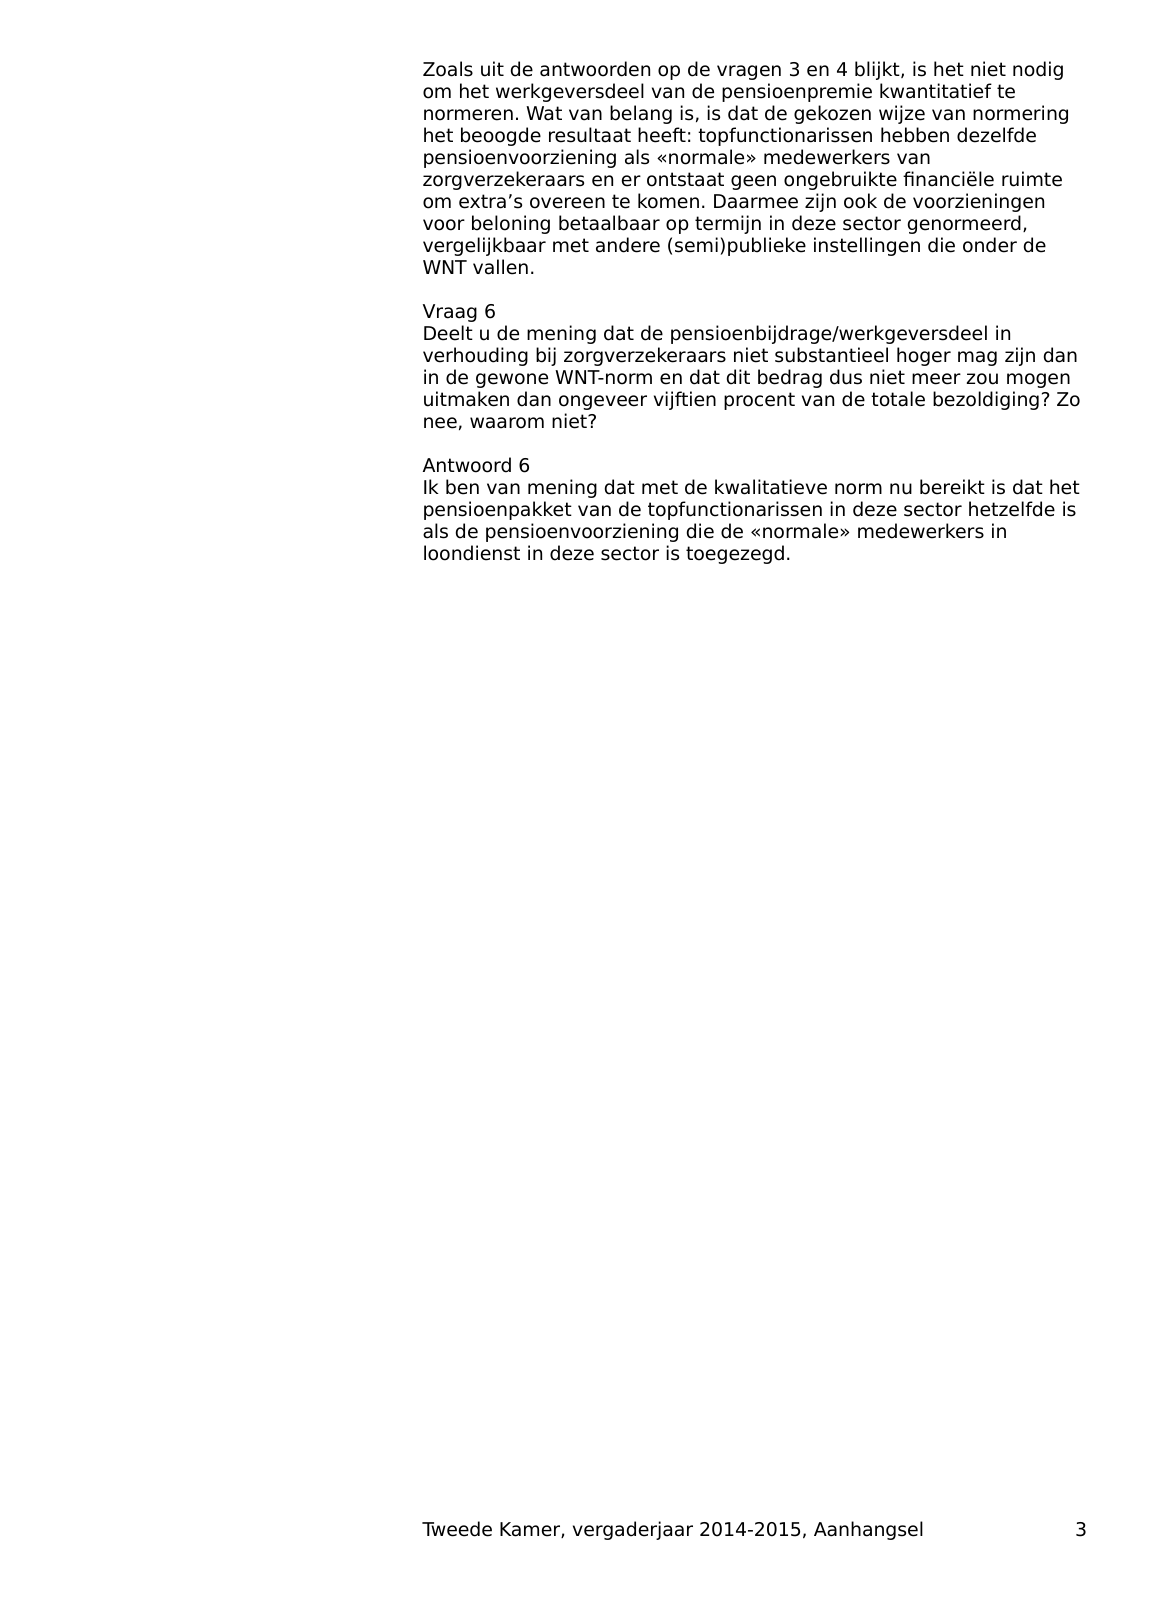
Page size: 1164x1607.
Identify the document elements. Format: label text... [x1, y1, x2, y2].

text Ik ben van mening dat met de kwalitatieve norm nu bereikt is dat het pensioenpakket van de topfunctionarissen in deze sector hetzelfde is als de pensioenvoorziening die de «normale» medewerkers in loondienst in deze sector is toegezegd. [422, 477, 1087, 565]
text Vraag 6 [422, 301, 1087, 323]
text Antwoord 6 [422, 455, 1087, 477]
text Deelt u de mening dat de pensioenbijdrage/werkgeversdeel in verhouding bij zorgverzekeraars niet substantieel hoger mag zijn dan in de gewone WNT-norm en dat dit bedrag dus niet meer zou mogen uitmaken dan ongeveer vijftien procent van de totale bezoldiging? Zo nee, waarom niet? [422, 323, 1087, 433]
text Zoals uit de antwoorden op de vragen 3 en 4 blijkt, is het niet nodig om het werkgeversdeel van de pensioenpremie kwantitatief te normeren. Wat van belang is, is dat de gekozen wijze van normering het beoogde resultaat heeft: topfunctionarissen hebben dezelfde pensioenvoorziening als «normale» medewerkers van zorgverzekeraars en er ontstaat geen ongebruikte financiële ruimte om extra’s overeen te komen. Daarmee zijn ook de voorzieningen voor beloning betaalbaar op termijn in deze sector genormeerd, vergelijkbaar met andere (semi)publieke instellingen die onder de WNT vallen. [422, 59, 1087, 279]
